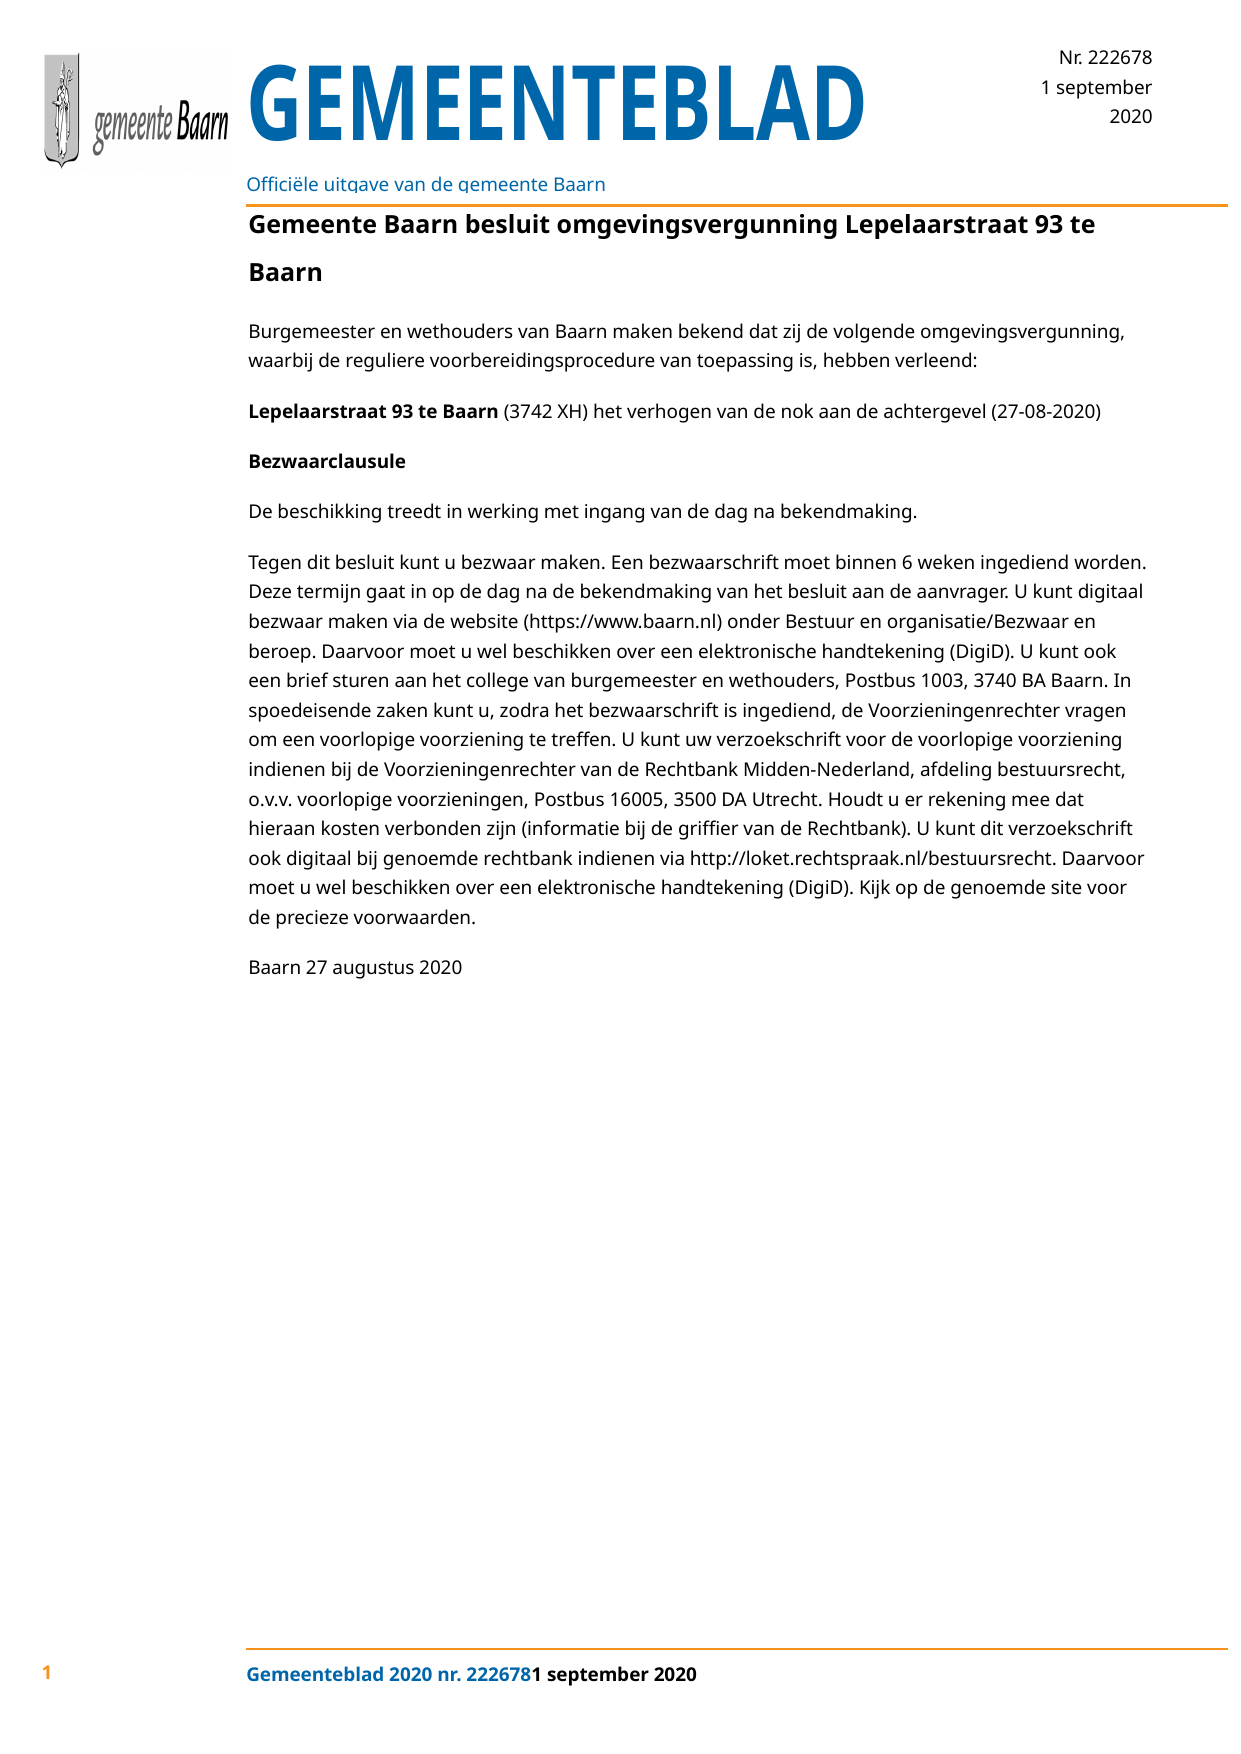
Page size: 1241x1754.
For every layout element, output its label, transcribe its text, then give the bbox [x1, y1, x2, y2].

text Gemeente Baarn besluit omgevingsvergunning Lepelaarstraat 93 te Baarn [248, 207, 1152, 288]
text Baarn 27 augustus 2020 [248, 954, 1152, 980]
text De beschikking treedt in werking met ingang van de dag na bekendmaking. [248, 499, 1152, 524]
text Burgemeester en wethouders van Baarn maken bekend dat zij de volgende omgevingsvergunning, waarbij de reguliere voorbereidingsprocedure van toepassing is, hebben verleend: [248, 318, 1152, 373]
text Bezwaarclausule [248, 448, 1152, 474]
text Tegen dit besluit kunt u bezwaar maken. Een bezwaarschrift moet binnen 6 weken ingediend worden. Deze termijn gaat in op de dag na de bekendmaking van het besluit aan de aanvrager. U kunt digitaal bezwaar maken via de website (https://www.baarn.nl) onder Bestuur en organisatie/Bezwaar en beroep. Daarvoor moet u wel beschikken over een elektronische handtekening (DigiD). U kunt ook een brief sturen aan het college van burgemeester en wethouders, Postbus 1003, 3740 BA Baarn. In spoedeisende zaken kunt u, zodra het bezwaarschrift is ingediend, de Voorzieningenrechter vragen om een voorlopige voorziening te treffen. U kunt uw verzoekschrift voor de voorlopige voorziening indienen bij de Voorzieningenrechter van de Rechtbank Midden-Nederland, afdeling bestuursrecht, o.v.v. voorlopige voorzieningen, Postbus 16005, 3500 DA Utrecht. Houdt u er rekening mee dat hieraan kosten verbonden zijn (informatie bij de griffier van de Rechtbank). U kunt dit verzoekschrift ook digitaal bij genoemde rechtbank indienen via http://loket.rechtspraak.nl/bestuursrecht. Daarvoor moet u wel beschikken over een elektronische handtekening (DigiD). Kijk op de genoemde site voor de precieze voorwaarden. [248, 549, 1152, 930]
text Lepelaarstraat 93 te Baarn (3742 XH) het verhogen van de nok aan de achtergevel (27-08-2020) [248, 398, 1152, 424]
picture [41, 47, 231, 172]
